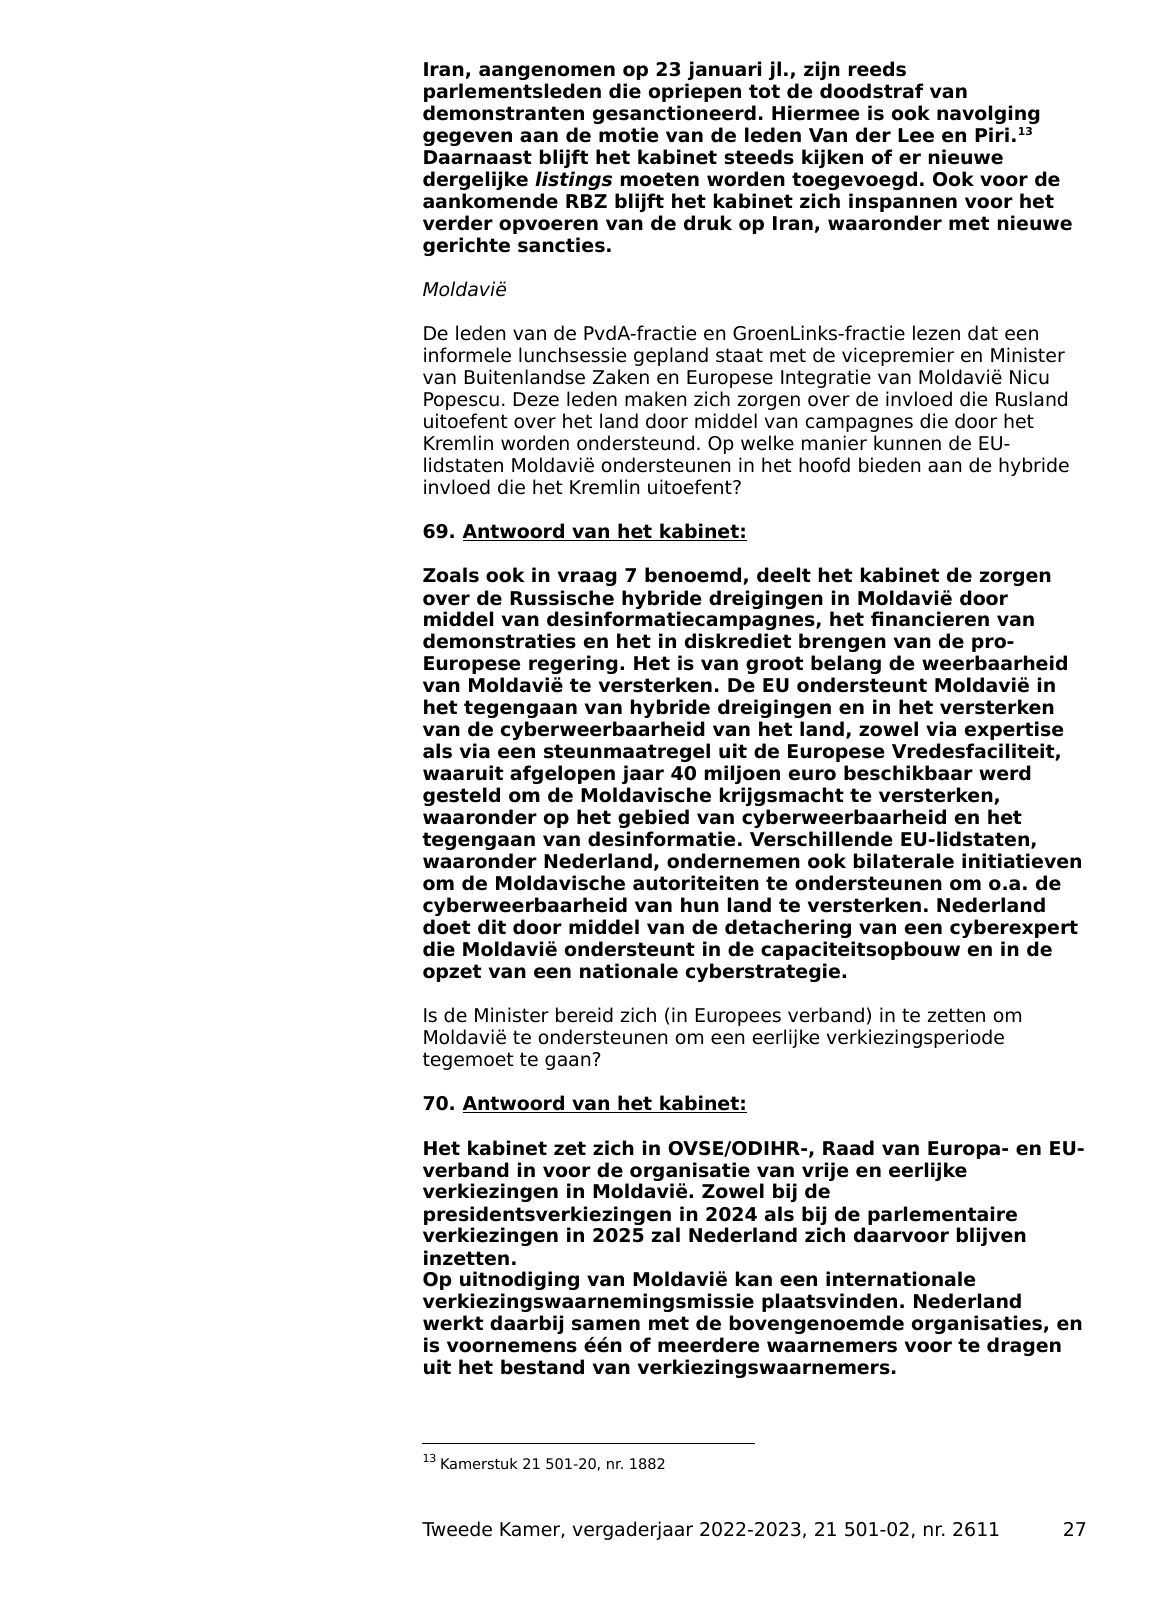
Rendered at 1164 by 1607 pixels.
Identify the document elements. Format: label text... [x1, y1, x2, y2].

text Op uitnodiging van Moldavië kan een internationale verkiezingswaarnemingsmissie plaatsvinden. Nederland werkt daarbij samen met de bovengenoemde organisaties, en is voornemens één of meerdere waarnemers voor te dragen uit het bestand van verkiezingswaarnemers. [422, 1269, 1087, 1379]
text 69. Antwoord van het kabinet: [422, 521, 1087, 543]
text Kamerstuk 21 501-20, nr. 1882 [422, 1452, 1087, 1474]
subtitle Moldavië [422, 279, 1087, 301]
text Is de Minister bereid zich (in Europees verband) in te zetten om Moldavië te ondersteunen om een eerlijke verkiezingsperiode tegemoet te gaan? [422, 1005, 1087, 1071]
text De leden van de PvdA-fractie en GroenLinks-fractie lezen dat een informele lunchsessie gepland staat met de vicepremier en Minister van Buitenlandse Zaken en Europese Integratie van Moldavië Nicu Popescu. Deze leden maken zich zorgen over de invloed die Rusland uitoefent over het land door middel van campagnes die door het Kremlin worden ondersteund. Op welke manier kunnen de EU-lidstaten Moldavië ondersteunen in het hoofd bieden aan de hybride invloed die het Kremlin uitoefent? [422, 323, 1087, 499]
text Zoals ook in vraag 7 benoemd, deelt het kabinet de zorgen over de Russische hybride dreigingen in Moldavië door middel van desinformatiecampagnes, het financieren van demonstraties en het in diskrediet brengen van de pro-Europese regering. Het is van groot belang de weerbaarheid van Moldavië te versterken. De EU ondersteunt Moldavië in het tegengaan van hybride dreigingen en in het versterken van de cyberweerbaarheid van het land, zowel via expertise als via een steunmaatregel uit de Europese Vredesfaciliteit, waaruit afgelopen jaar 40 miljoen euro beschikbaar werd gesteld om de Moldavische krijgsmacht te versterken, waaronder op het gebied van cyberweerbaarheid en het tegengaan van desinformatie. Verschillende EU-lidstaten, waaronder Nederland, ondernemen ook bilaterale initiatieven om de Moldavische autoriteiten te ondersteunen om o.a. de cyberweerbaarheid van hun land te versterken. Nederland doet dit door middel van de detachering van een cyberexpert die Moldavië ondersteunt in de capaciteitsopbouw en in de opzet van een nationale cyberstrategie. [422, 565, 1087, 983]
text Het kabinet zet zich in OVSE/ODIHR-, Raad van Europa- en EU-verband in voor de organisatie van vrije en eerlijke verkiezingen in Moldavië. Zowel bij de presidentsverkiezingen in 2024 als bij de parlementaire verkiezingen in 2025 zal Nederland zich daarvoor blijven inzetten. [422, 1137, 1087, 1269]
text 70. Antwoord van het kabinet: [422, 1093, 1087, 1115]
text Iran, aangenomen op 23 januari jl., zijn reeds parlementsleden die opriepen tot de doodstraf van demonstranten gesanctioneerd. Hiermee is ook navolging gegeven aan de motie van de leden Van der Lee en Piri. Daarnaast blijft het kabinet steeds kijken of er nieuwe dergelijke listings moeten worden toegevoegd. Ook voor de aankomende RBZ blijft het kabinet zich inspannen voor het verder opvoeren van de druk op Iran, waaronder met nieuwe gerichte sancties. [422, 59, 1087, 257]
